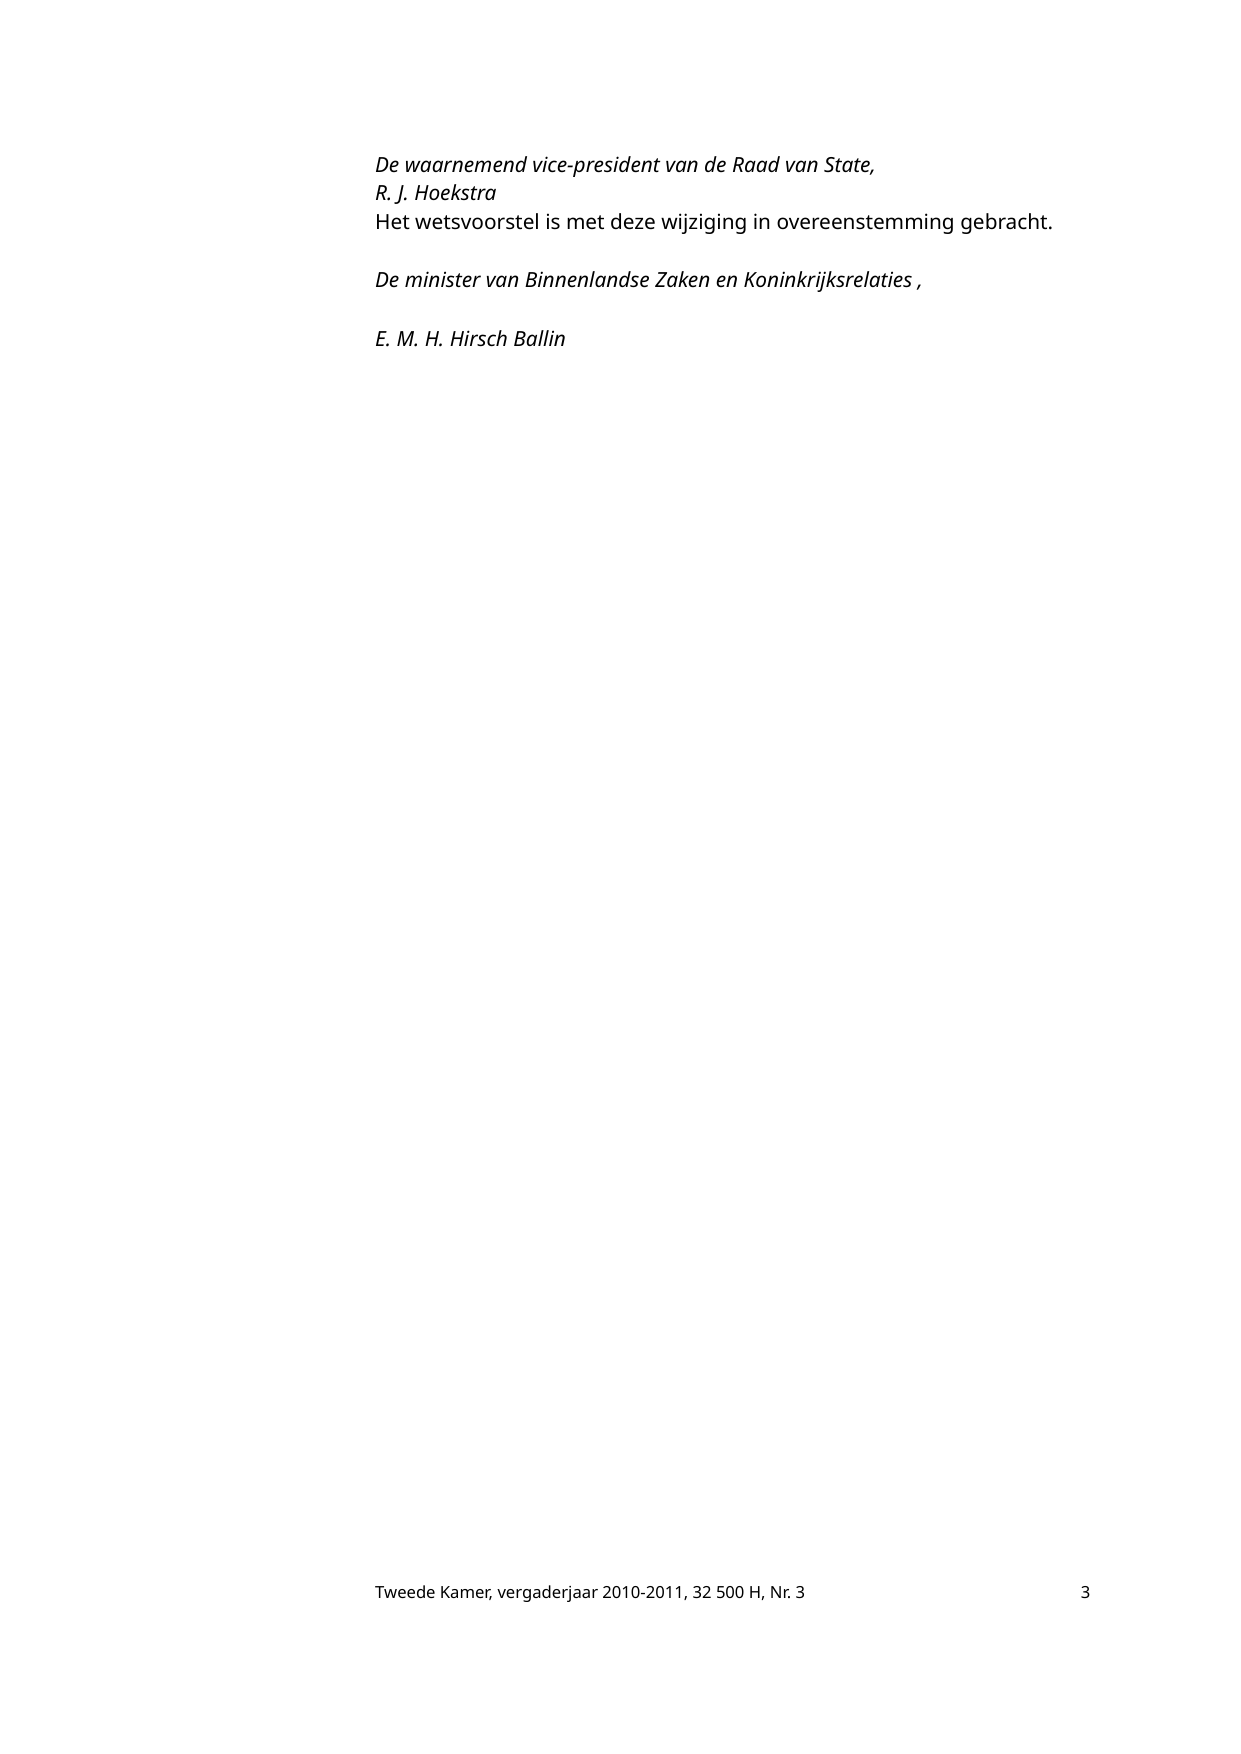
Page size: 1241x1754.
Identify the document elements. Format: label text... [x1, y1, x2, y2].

text De waarnemend vice-president van de Raad van State, [375, 150, 1090, 178]
text E. M. H. Hirsch Ballin [375, 324, 1090, 352]
text R. J. Hoekstra [375, 178, 1090, 207]
text De minister van Binnenlandse Zaken en Koninkrijksrelaties , [375, 265, 1090, 294]
text Het wetsvoorstel is met deze wijziging in overeenstemming gebracht. [375, 207, 1090, 235]
